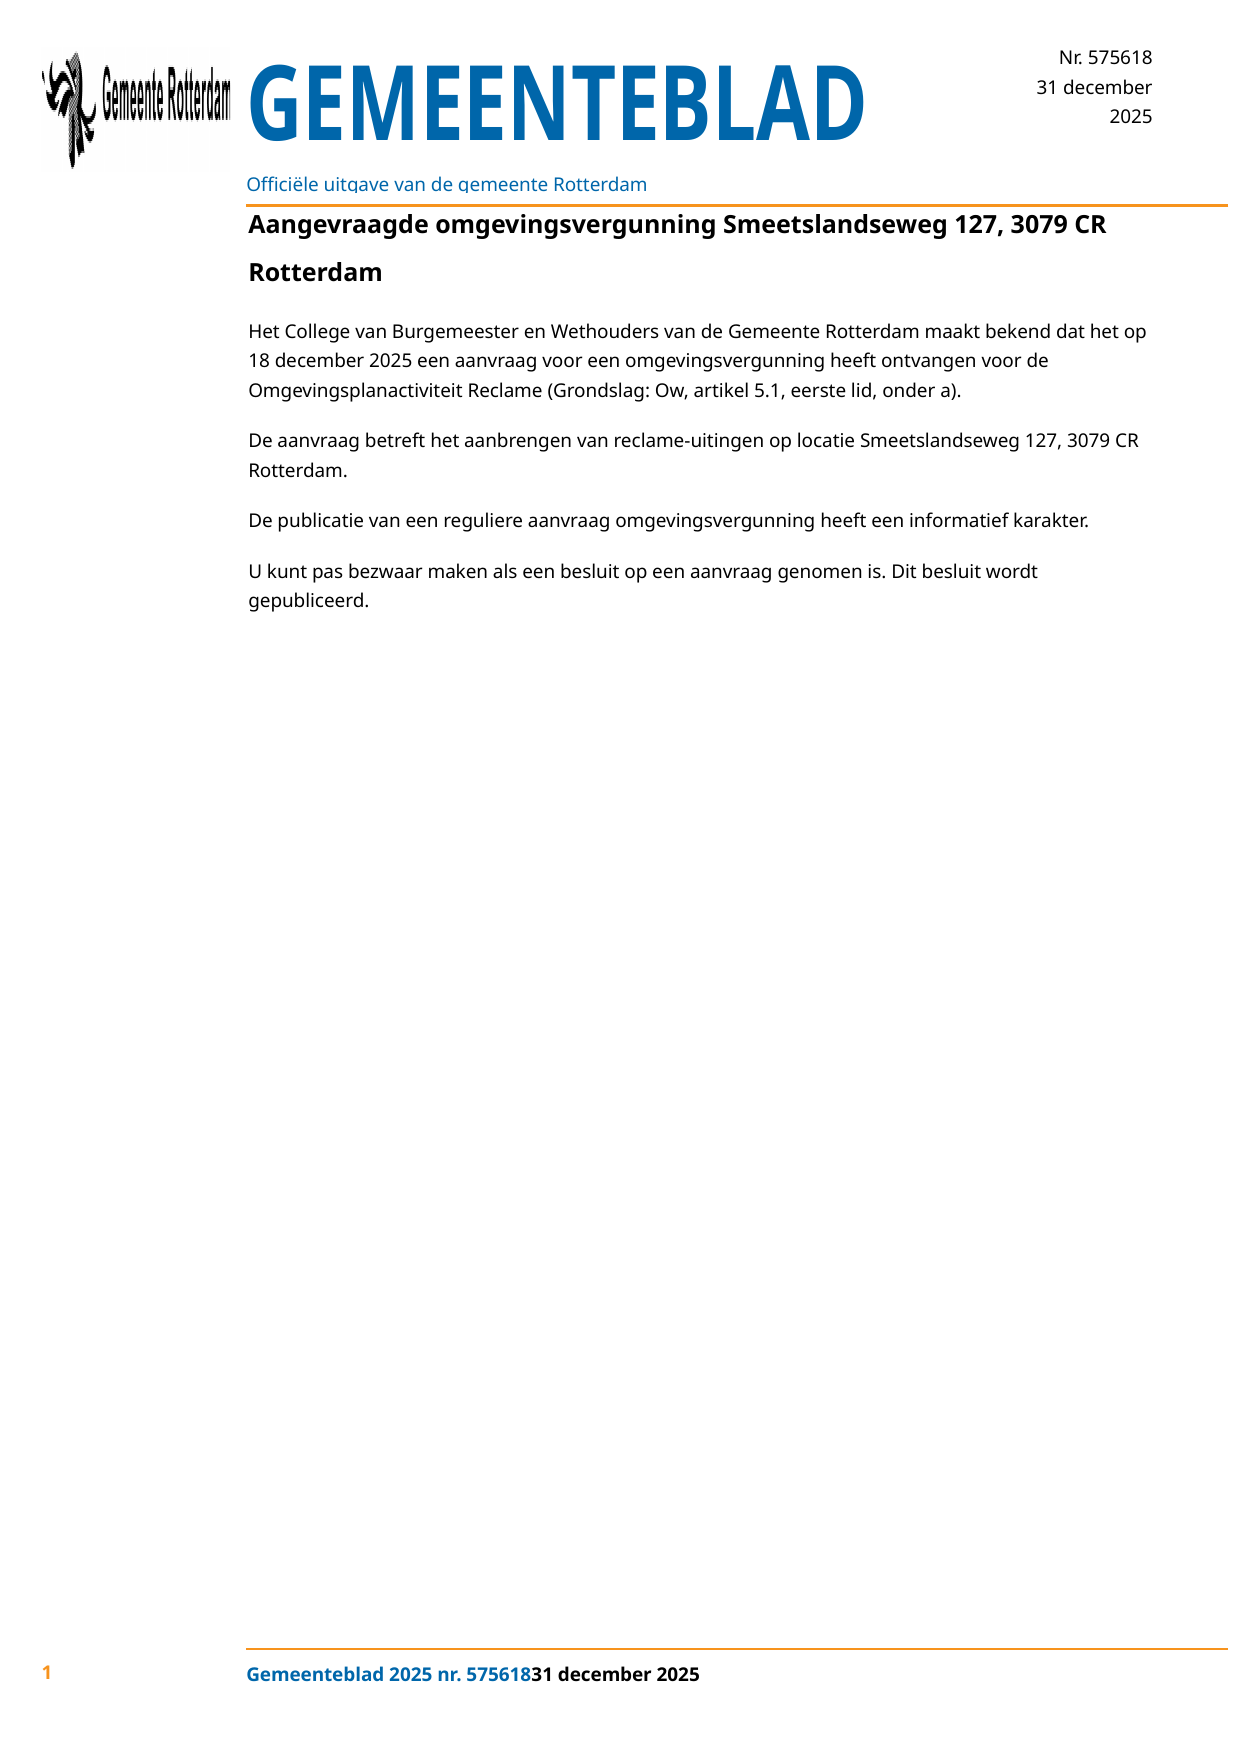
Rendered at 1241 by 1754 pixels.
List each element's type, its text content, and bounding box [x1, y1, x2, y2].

text U kunt pas bezwaar maken als een besluit op een aanvraag genomen is. Dit besluit wordt gepubliceerd. [248, 558, 1152, 613]
text De aanvraag betreft het aanbrengen van reclame-uitingen op locatie Smeetslandseweg 127, 3079 CR Rotterdam. [248, 427, 1152, 483]
text De publicatie van een reguliere aanvraag omgevingsvergunning heeft een informatief karakter. [248, 507, 1152, 533]
text Aangevraagde omgevingsvergunning Smeetslandseweg 127, 3079 CR Rotterdam [248, 207, 1152, 288]
text Het College van Burgemeester en Wethouders van de Gemeente Rotterdam maakt bekend dat het op 18 december 2025 een aanvraag voor een omgevingsvergunning heeft ontvangen voor de Omgevingsplanactiviteit Reclame (Grondslag: Ow, artikel 5.1, eerste lid, onder a). [248, 318, 1152, 403]
picture [41, 47, 231, 172]
